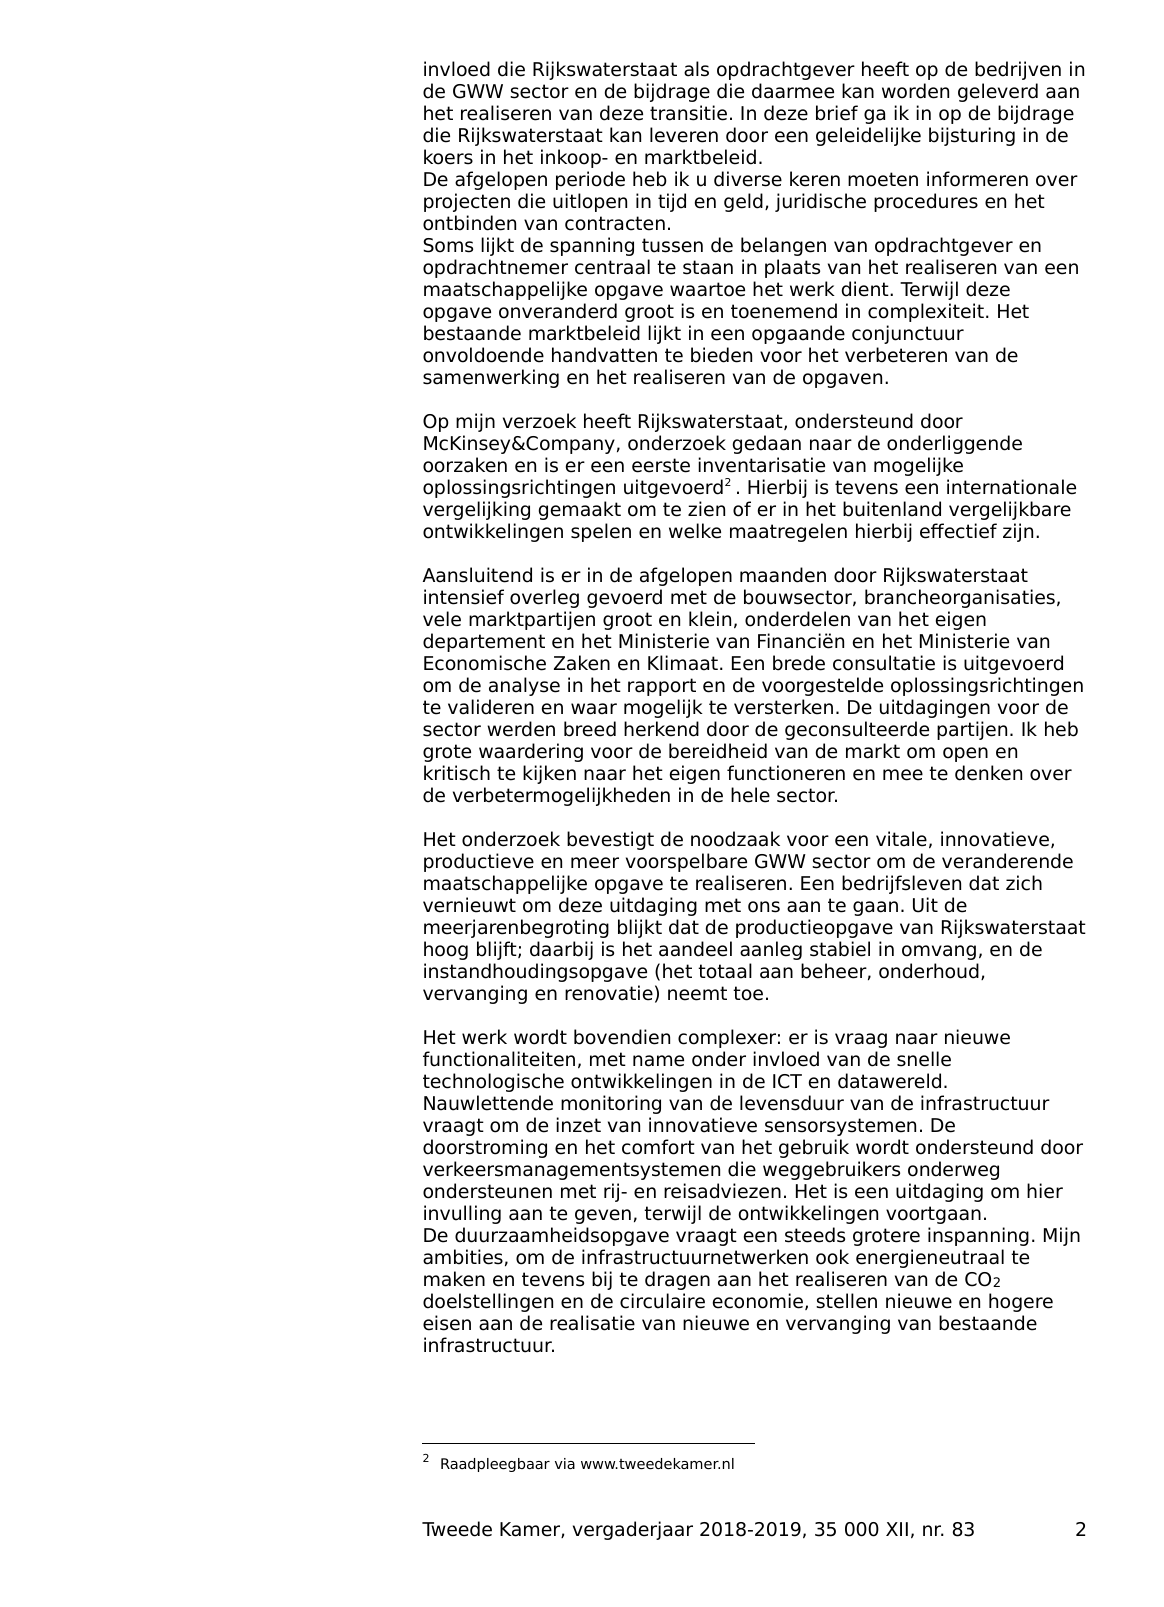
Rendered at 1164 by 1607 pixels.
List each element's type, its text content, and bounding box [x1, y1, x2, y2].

text Soms lijkt de spanning tussen de belangen van opdrachtgever en opdrachtnemer centraal te staan in plaats van het realiseren van een maatschappelijke opgave waartoe het werk dient. Terwijl deze opgave onveranderd groot is en toenemend in complexiteit. Het bestaande marktbeleid lijkt in een opgaande conjunctuur onvoldoende handvatten te bieden voor het verbeteren van de samenwerking en het realiseren van de opgaven. [422, 235, 1087, 389]
text De afgelopen periode heb ik u diverse keren moeten informeren over projecten die uitlopen in tijd en geld, juridische procedures en het ontbinden van contracten. [422, 169, 1087, 235]
text Het onderzoek bevestigt de noodzaak voor een vitale, innovatieve, productieve en meer voorspelbare GWW sector om de veranderende maatschappelijke opgave te realiseren. Een bedrijfsleven dat zich vernieuwt om deze uitdaging met ons aan te gaan. Uit de meerjarenbegroting blijkt dat de productieopgave van Rijkswaterstaat hoog blijft; daarbij is het aandeel aanleg stabiel in omvang, en de instandhoudingsopgave (het totaal aan beheer, onderhoud, vervanging en renovatie) neemt toe. [422, 829, 1087, 1005]
text Raadpleegbaar via www.tweedekamer.nl [422, 1452, 1087, 1474]
text invloed die Rijkswaterstaat als opdrachtgever heeft op de bedrijven in de GWW sector en de bijdrage die daarmee kan worden geleverd aan het realiseren van deze transitie. In deze brief ga ik in op de bijdrage die Rijkswaterstaat kan leveren door een geleidelijke bijsturing in de koers in het inkoop- en marktbeleid. [422, 59, 1087, 169]
text Het werk wordt bovendien complexer: er is vraag naar nieuwe functionaliteiten, met name onder invloed van de snelle technologische ontwikkelingen in de ICT en datawereld. Nauwlettende monitoring van de levensduur van de infrastructuur vraagt om de inzet van innovatieve sensorsystemen. De doorstroming en het comfort van het gebruik wordt ondersteund door verkeersmanagementsystemen die weggebruikers onderweg ondersteunen met rij- en reisadviezen. Het is een uitdaging om hier invulling aan te geven, terwijl de ontwikkelingen voortgaan. [422, 1027, 1087, 1225]
text De duurzaamheidsopgave vraagt een steeds grotere inspanning. Mijn ambities, om de infrastructuurnetwerken ook energieneutraal te maken en tevens bij te dragen aan het realiseren van de CO2 doelstellingen en de circulaire economie, stellen nieuwe en hogere eisen aan de realisatie van nieuwe en vervanging van bestaande infrastructuur. [422, 1225, 1087, 1357]
text Aansluitend is er in de afgelopen maanden door Rijkswaterstaat intensief overleg gevoerd met de bouwsector, brancheorganisaties, vele marktpartijen groot en klein, onderdelen van het eigen departement en het Ministerie van Financiën en het Ministerie van Economische Zaken en Klimaat. Een brede consultatie is uitgevoerd om de analyse in het rapport en de voorgestelde oplossingsrichtingen te valideren en waar mogelijk te versterken. De uitdagingen voor de sector werden breed herkend door de geconsulteerde partijen. Ik heb grote waardering voor de bereidheid van de markt om open en kritisch te kijken naar het eigen functioneren en mee te denken over de verbetermogelijkheden in de hele sector. [422, 565, 1087, 807]
text Op mijn verzoek heeft Rijkswaterstaat, ondersteund door McKinsey&Company, onderzoek gedaan naar de onderliggende oorzaken en is er een eerste inventarisatie van mogelijke oplossingsrichtingen uitgevoerd. Hierbij is tevens een internationale vergelijking gemaakt om te zien of er in het buitenland vergelijkbare ontwikkelingen spelen en welke maatregelen hierbij effectief zijn. [422, 411, 1087, 543]
